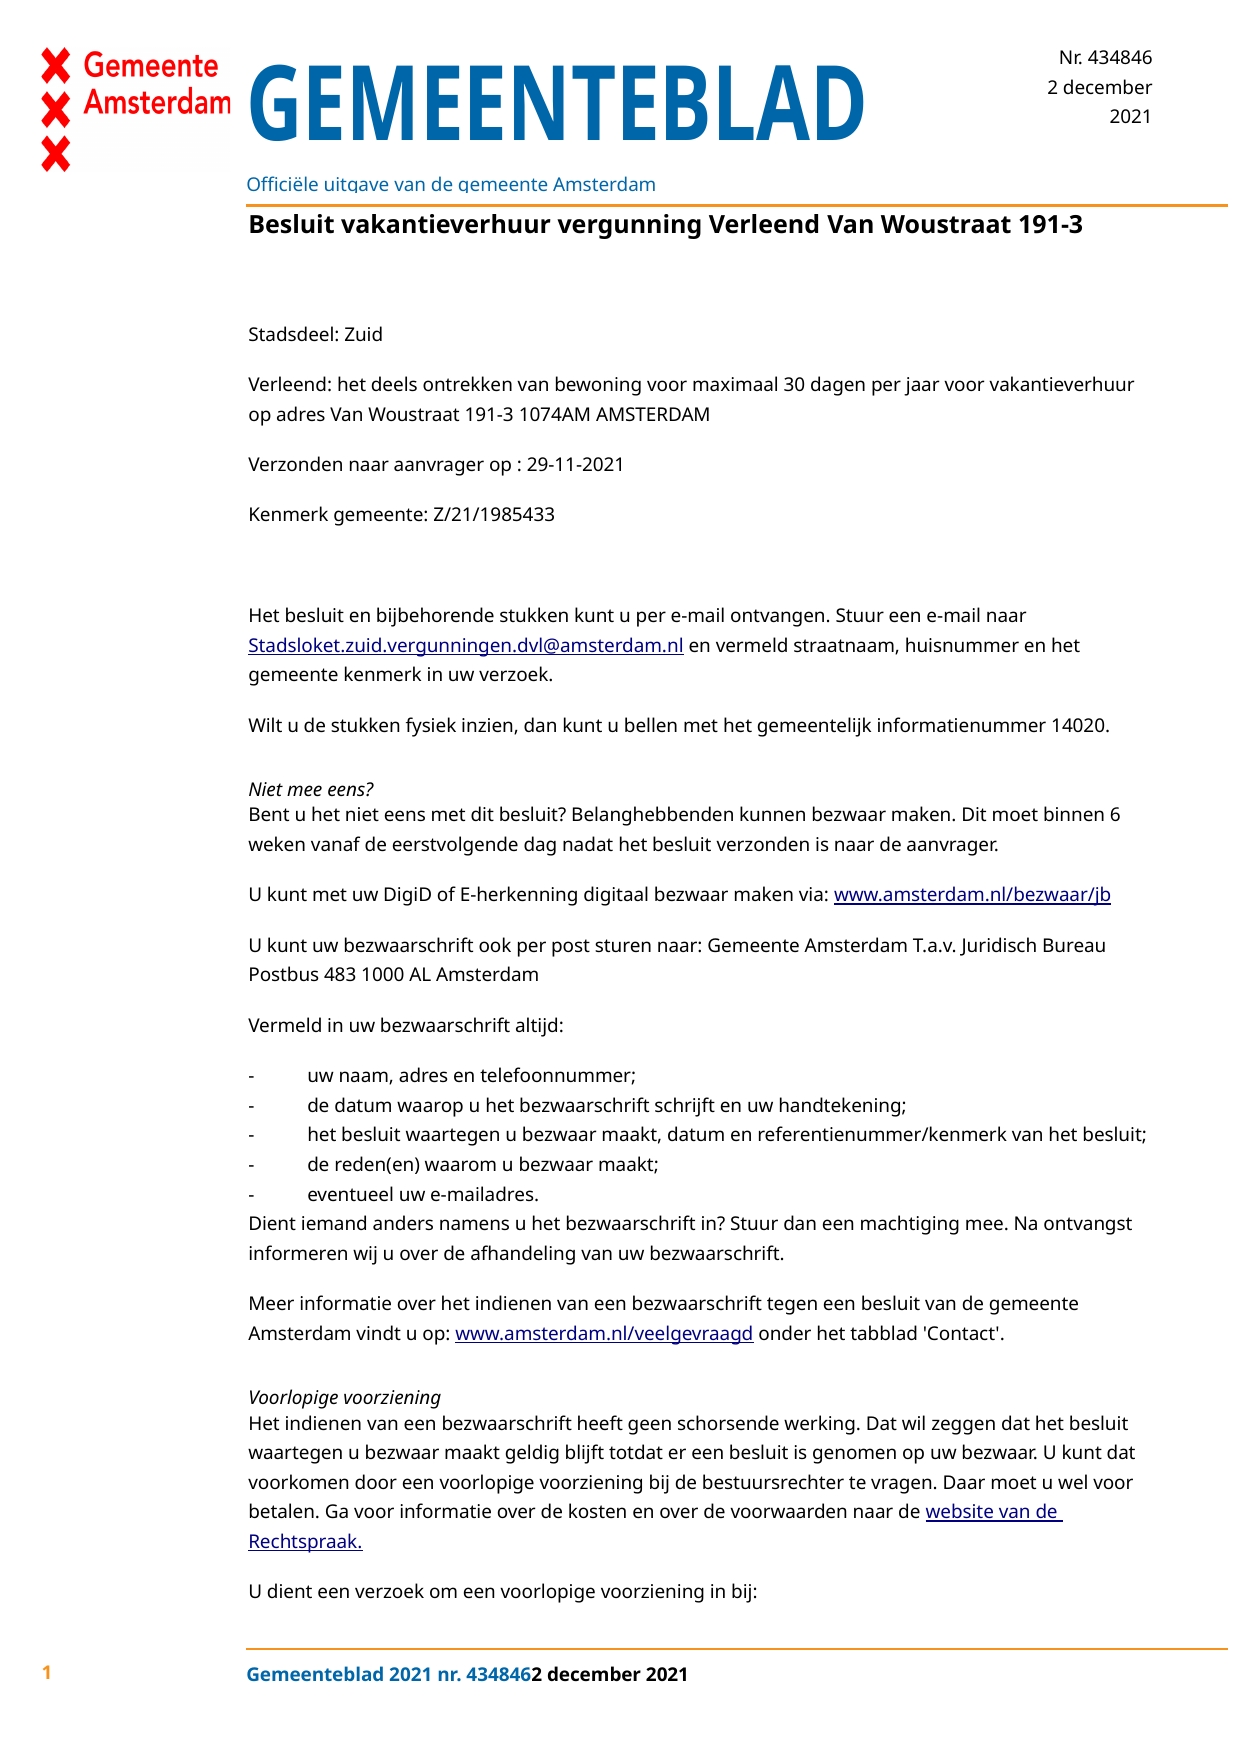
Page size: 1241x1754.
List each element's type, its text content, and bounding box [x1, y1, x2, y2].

text Wilt u de stukken fysiek inzien, dan kunt u bellen met het gemeentelijk informatienummer 14020. [248, 712, 1152, 738]
text Vermeld in uw bezwaarschrift altijd: [248, 1012, 1152, 1038]
text Verzonden naar aanvrager op : 29-11-2021 [248, 451, 1152, 477]
text Niet mee eens? [248, 776, 1152, 802]
text U kunt met uw DigiD of E-herkenning digitaal bezwaar maken via: www.amsterdam.nl/bezwaar/jb [248, 882, 1152, 907]
text U dient een verzoek om een voorlopige voorziening in bij: [248, 1578, 1152, 1604]
text Voorlopige voorziening [248, 1384, 1152, 1410]
text Stadsdeel: Zuid [248, 321, 1152, 346]
text Kenmerk gemeente: Z/21/1985433 [248, 502, 1152, 527]
text Bent u het niet eens met dit besluit? Belanghebbenden kunnen bezwaar maken. Dit moet binnen 6 weken vanaf de eerstvolgende dag nadat het besluit verzonden is naar de aanvrager. [248, 802, 1152, 857]
text Het besluit en bijbehorende stukken kunt u per e-mail ontvangen. Stuur een e-mail naar Stadsloket.zuid.vergunningen.dvl@amsterdam.nl en vermeld straatnaam, huisnummer en het gemeente kenmerk in uw verzoek. [248, 602, 1152, 687]
text Dient iemand anders namens u het bezwaarschrift in? Stuur dan een machtiging mee. Na ontvangst informeren wij u over de afhandeling van uw bezwaarschrift. [248, 1210, 1152, 1266]
text Besluit vakantieverhuur vergunning Verleend Van Woustraat 191-3 [248, 207, 1152, 241]
list uw naam, adres en telefoonnummer; [248, 1062, 1152, 1088]
text Meer informatie over het indienen van een bezwaarschrift tegen een besluit van de gemeente Amsterdam vindt u op: www.amsterdam.nl/veelgevraagd onder het tabblad 'Contact'. [248, 1290, 1152, 1346]
text Het indienen van een bezwaarschrift heeft geen schorsende werking. Dat wil zeggen dat het besluit waartegen u bezwaar maakt geldig blijft totdat er een besluit is genomen op uw bezwaar. U kunt dat voorkomen door een voorlopige voorziening bij de bestuursrechter te vragen. Daar moet u wel voor betalen. Ga voor informatie over de kosten en over de voorwaarden naar de website van de Rechtspraak. [248, 1410, 1152, 1554]
list eventueel uw e-mailadres. [248, 1181, 1152, 1207]
list de datum waarop u het bezwaarschrift schrijft en uw handtekening; [248, 1092, 1152, 1118]
text Verleend: het deels ontrekken van bewoning voor maximaal 30 dagen per jaar voor vakantieverhuur op adres Van Woustraat 191-3 1074AM AMSTERDAM [248, 371, 1152, 426]
list de reden(en) waarom u bezwaar maakt; [248, 1151, 1152, 1177]
picture [41, 47, 231, 172]
list het besluit waartegen u bezwaar maakt, datum en referentienummer/kenmerk van het besluit; [248, 1122, 1152, 1147]
text U kunt uw bezwaarschrift ook per post sturen naar: Gemeente Amsterdam T.a.v. Juridisch Bureau Postbus 483 1000 AL Amsterdam [248, 932, 1152, 987]
